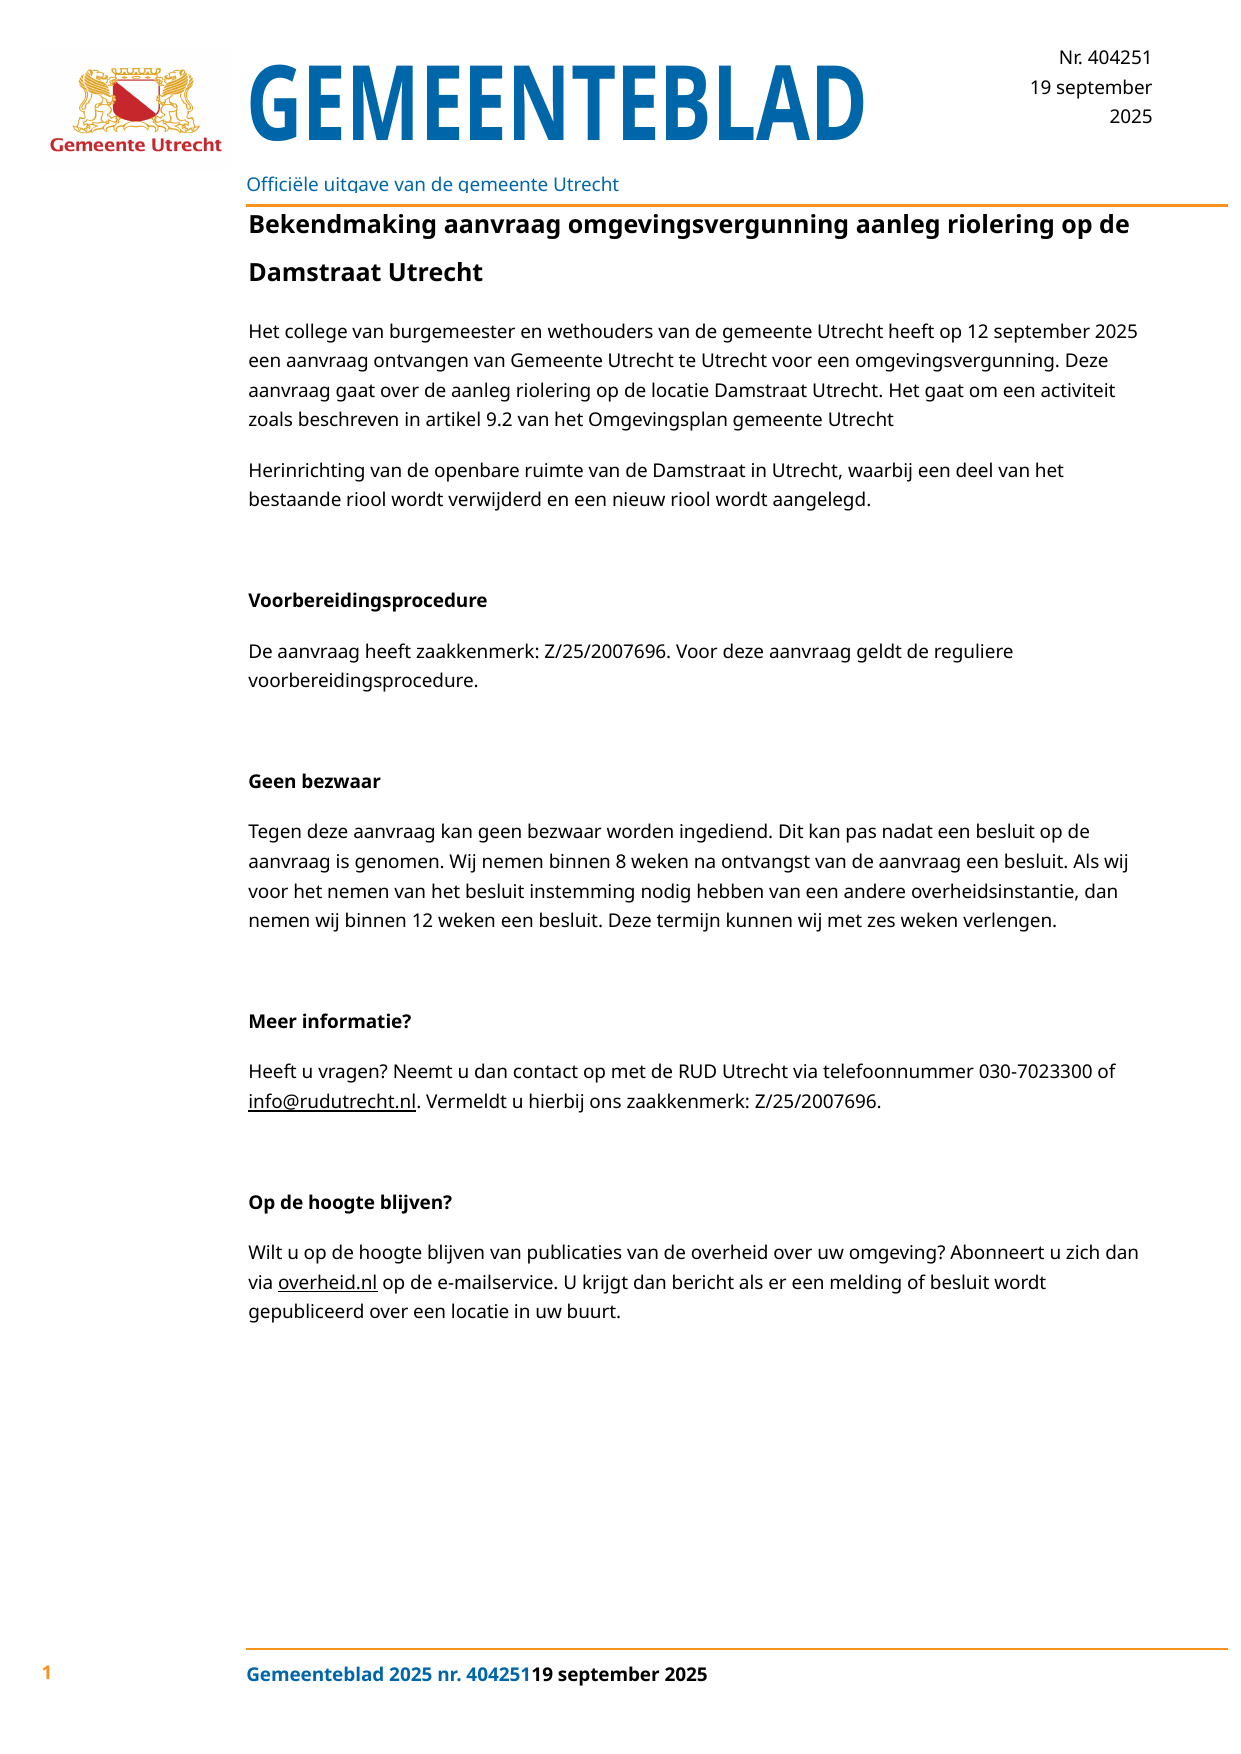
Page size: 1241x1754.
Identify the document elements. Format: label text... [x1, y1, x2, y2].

picture [41, 47, 231, 172]
text Voorbereidingsprocedure [248, 587, 1152, 613]
text Heeft u vragen? Neemt u dan contact op met de RUD Utrecht via telefoonnummer 030-7023300 of info@rudutrecht.nl. Vermeldt u hierbij ons zaakkenmerk: Z/25/2007696. [248, 1059, 1152, 1114]
text De aanvraag heeft zaakkenmerk: Z/25/2007696. Voor deze aanvraag geldt de reguliere voorbereidingsprocedure. [248, 638, 1152, 693]
text Geen bezwaar [248, 768, 1152, 794]
text Bekendmaking aanvraag omgevingsvergunning aanleg riolering op de Damstraat Utrecht [248, 207, 1152, 288]
text Tegen deze aanvraag kan geen bezwaar worden ingediend. Dit kan pas nadat een besluit op de aanvraag is genomen. Wij nemen binnen 8 weken na ontvangst van de aanvraag een besluit. Als wij voor het nemen van het besluit instemming nodig hebben van een andere overheidsinstantie, dan nemen wij binnen 12 weken een besluit. Deze termijn kunnen wij met zes weken verlengen. [248, 819, 1152, 933]
text Op de hoogte blijven? [248, 1189, 1152, 1215]
text Meer informatie? [248, 1008, 1152, 1034]
text Herinrichting van de openbare ruimte van de Damstraat in Utrecht, waarbij een deel van het bestaande riool wordt verwijderd en een nieuw riool wordt aangelegd. [248, 457, 1152, 512]
text Wilt u op de hoogte blijven van publicaties van de overheid over uw omgeving? Abonneert u zich dan via overheid.nl op de e-mailservice. U krijgt dan bericht als er een melding of besluit wordt gepubliceerd over een locatie in uw buurt. [248, 1239, 1152, 1324]
text Het college van burgemeester en wethouders van de gemeente Utrecht heeft op 12 september 2025 een aanvraag ontvangen van Gemeente Utrecht te Utrecht voor een omgevingsvergunning. Deze aanvraag gaat over de aanleg riolering op de locatie Damstraat Utrecht. Het gaat om een activiteit zoals beschreven in artikel 9.2 van het Omgevingsplan gemeente Utrecht [248, 318, 1152, 432]
